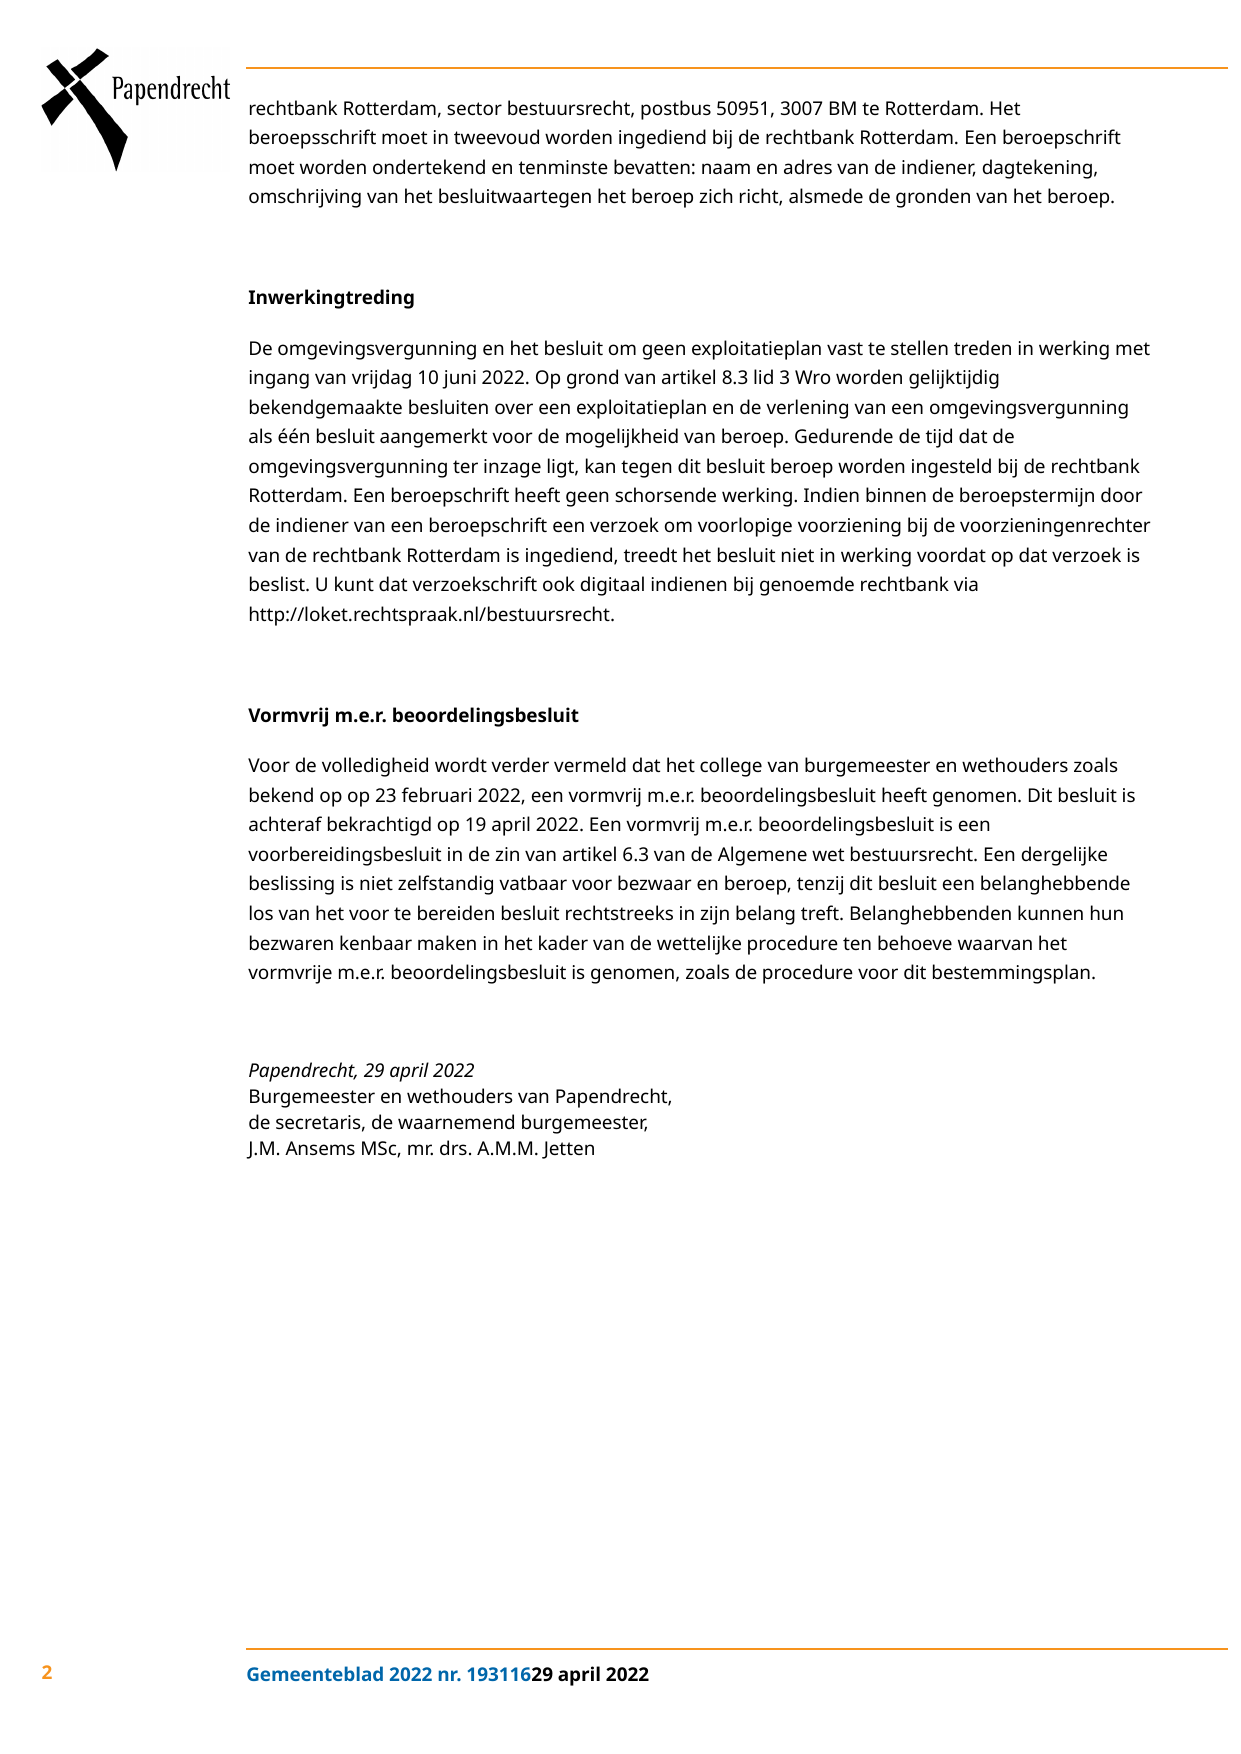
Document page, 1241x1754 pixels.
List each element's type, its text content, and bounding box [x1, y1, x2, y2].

picture [41, 47, 231, 172]
text Voor de volledigheid wordt verder vermeld dat het college van burgemeester en wethouders zoals bekend op op 23 februari 2022, een vormvrij m.e.r. beoordelingsbesluit heeft genomen. Dit besluit is achteraf bekrachtigd op 19 april 2022. Een vormvrij m.e.r. beoordelingsbesluit is een voorbereidingsbesluit in de zin van artikel 6.3 van de Algemene wet bestuursrecht. Een dergelijke beslissing is niet zelfstandig vatbaar voor bezwaar en beroep, tenzij dit besluit een belanghebbende los van het voor te bereiden besluit rechtstreeks in zijn belang treft. Belanghebbenden kunnen hun bezwaren kenbaar maken in het kader van de wettelijke procedure ten behoeve waarvan het vormvrije m.e.r. beoordelingsbesluit is genomen, zoals de procedure voor dit bestemmingsplan. [248, 752, 1152, 985]
text De omgevingsvergunning en het besluit om geen exploitatieplan vast te stellen treden in werking met ingang van vrijdag 10 juni 2022. Op grond van artikel 8.3 lid 3 Wro worden gelijktijdig bekendgemaakte besluiten over een exploitatieplan en de verlening van een omgevingsvergunning als één besluit aangemerkt voor de mogelijkheid van beroep. Gedurende de tijd dat de omgevingsvergunning ter inzage ligt, kan tegen dit besluit beroep worden ingesteld bij de rechtbank Rotterdam. Een beroepschrift heeft geen schorsende werking. Indien binnen de beroepstermijn door de indiener van een beroepschrift een verzoek om voorlopige voorziening bij de voorzieningenrechter van de rechtbank Rotterdam is ingediend, treedt het besluit niet in werking voordat op dat verzoek is beslist. U kunt dat verzoekschrift ook digitaal indienen bij genoemde rechtbank via http://loket.rechtspraak.nl/bestuursrecht. [248, 335, 1152, 627]
text Burgemeester en wethouders van Papendrecht, [248, 1083, 1152, 1109]
text de secretaris, de waarnemend burgemeester, [248, 1109, 1152, 1135]
text Papendrecht, 29 april 2022 [248, 1058, 1152, 1083]
text Vormvrij m.e.r. beoordelingsbesluit [248, 702, 1152, 728]
text J.M. Ansems MSc, mr. drs. A.M.M. Jetten [248, 1135, 1152, 1161]
text Inwerkingtreding [248, 284, 1152, 310]
text rechtbank Rotterdam, sector bestuursrecht, postbus 50951, 3007 BM te Rotterdam. Het beroepsschrift moet in tweevoud worden ingediend bij de rechtbank Rotterdam. Een beroepschrift moet worden ondertekend en tenminste bevatten: naam en adres van de indiener, dagtekening, omschrijving van het besluitwaartegen het beroep zich richt, alsmede de gronden van het beroep. [248, 95, 1152, 209]
